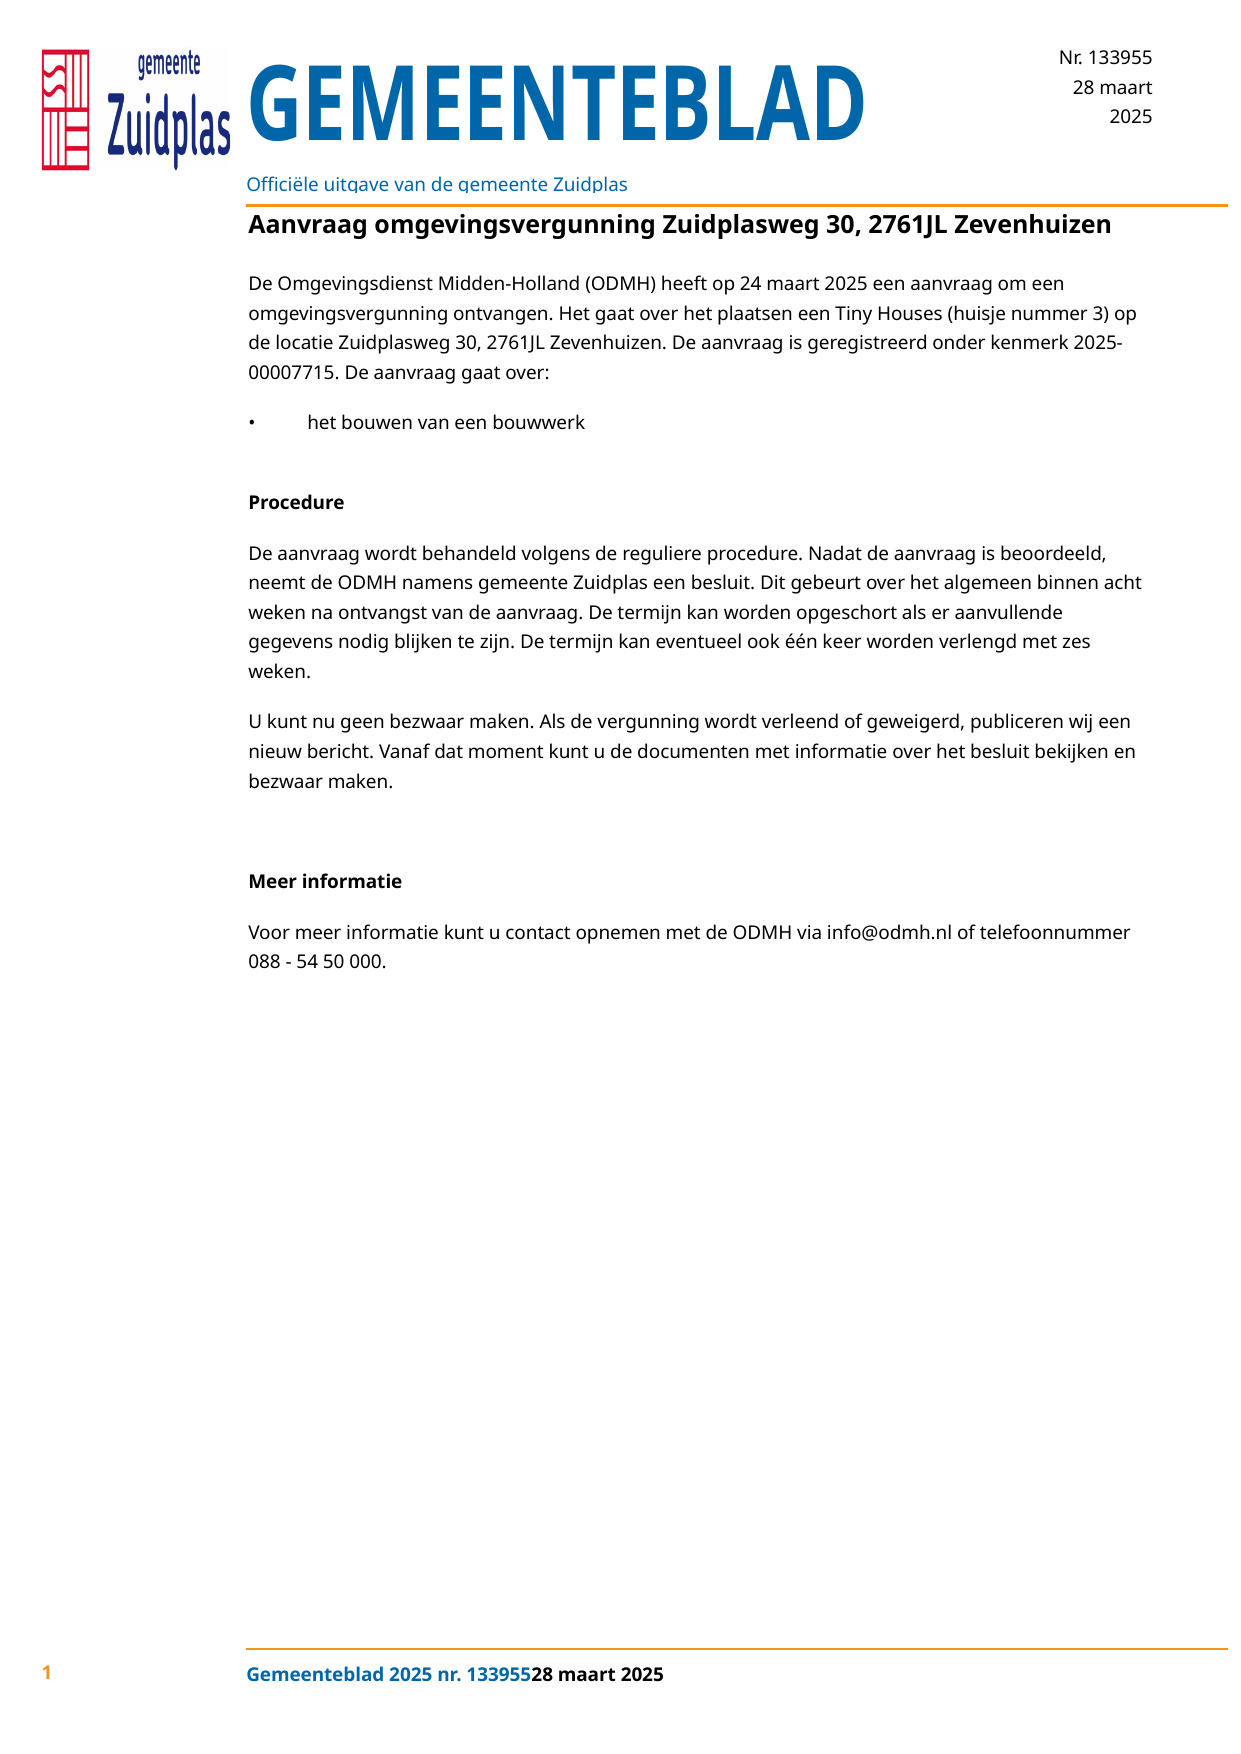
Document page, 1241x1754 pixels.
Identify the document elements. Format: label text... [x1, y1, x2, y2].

text Procedure [248, 489, 1152, 515]
text Aanvraag omgevingsvergunning Zuidplasweg 30, 2761JL Zevenhuizen [248, 207, 1152, 241]
text De aanvraag wordt behandeld volgens de reguliere procedure. Nadat de aanvraag is beoordeeld, neemt de ODMH namens gemeente Zuidplas een besluit. Dit gebeurt over het algemeen binnen acht weken na ontvangst van de aanvraag. De termijn kan worden opgeschort als er aanvullende gegevens nodig blijken te zijn. De termijn kan eventueel ook één keer worden verlengd met zes weken. [248, 540, 1152, 684]
text U kunt nu geen bezwaar maken. Als de vergunning wordt verleend of geweigerd, publiceren wij een nieuw bericht. Vanaf dat moment kunt u de documenten met informatie over het besluit bekijken en bezwaar maken. [248, 709, 1152, 793]
text Meer informatie [248, 869, 1152, 894]
picture [41, 47, 231, 172]
text Voor meer informatie kunt u contact opnemen met de ODMH via info@odmh.nl of telefoonnummer 088 - 54 50 000. [248, 919, 1152, 974]
list het bouwen van een bouwwerk [248, 409, 1152, 435]
text De Omgevingsdienst Midden-Holland (ODMH) heeft op 24 maart 2025 een aanvraag om een omgevingsvergunning ontvangen. Het gaat over het plaatsen een Tiny Houses (huisje nummer 3) op de locatie Zuidplasweg 30, 2761JL Zevenhuizen. De aanvraag is geregistreerd onder kenmerk 2025-00007715. De aanvraag gaat over: [248, 270, 1152, 385]
